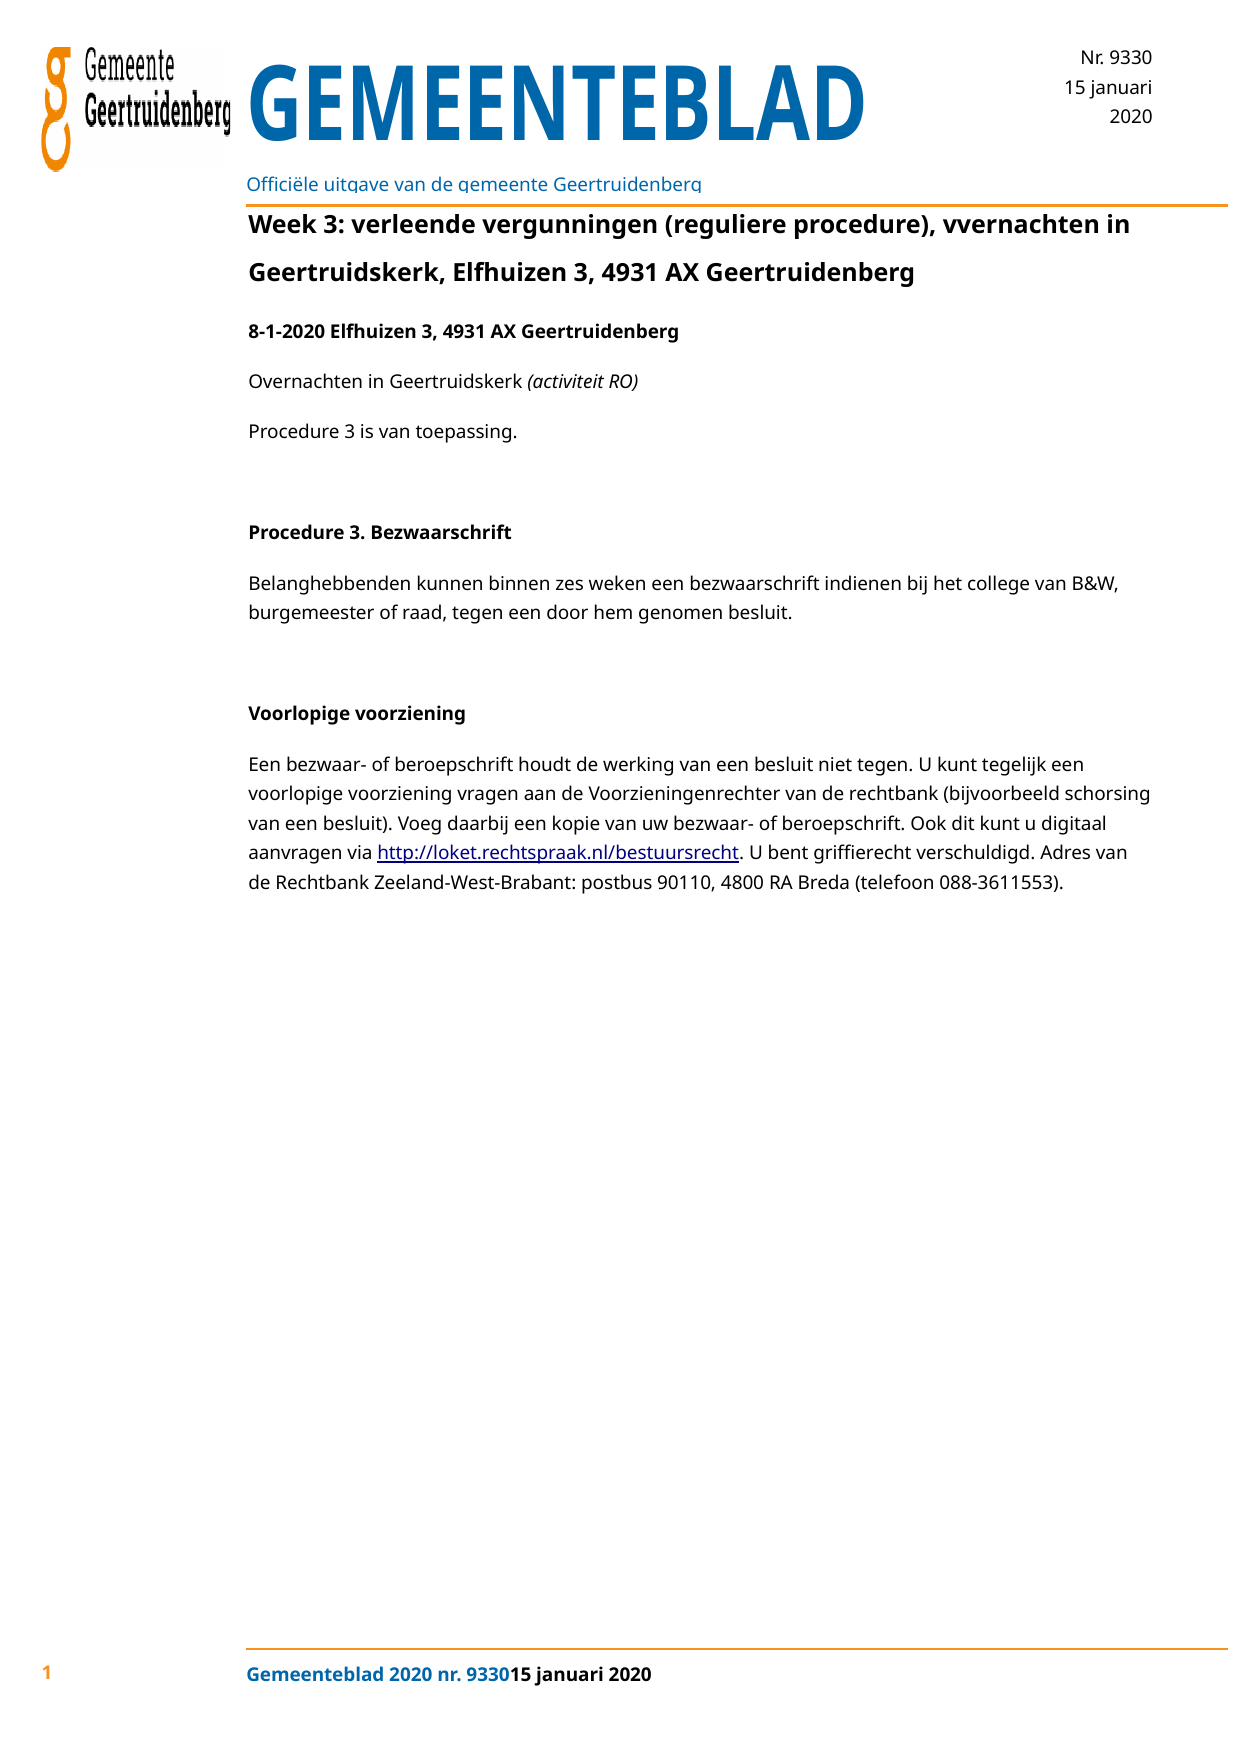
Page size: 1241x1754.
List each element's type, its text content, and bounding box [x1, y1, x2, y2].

text 8-1-2020 Elfhuizen 3, 4931 AX Geertruidenberg [248, 318, 1152, 344]
text Week 3: verleende vergunningen (reguliere procedure), vvernachten in Geertruidskerk, Elfhuizen 3, 4931 AX Geertruidenberg [248, 207, 1152, 288]
picture [41, 47, 231, 172]
text Een bezwaar- of beroepschrift houdt de werking van een besluit niet tegen. U kunt tegelijk een voorlopige voorziening vragen aan de Voorzieningenrechter van de rechtbank (bijvoorbeeld schorsing van een besluit). Voeg daarbij een kopie van uw bezwaar- of beroepschrift. Ook dit kunt u digitaal aanvragen via http://loket.rechtspraak.nl/bestuursrecht. U bent griffierecht verschuldigd. Adres van de Rechtbank Zeeland-West-Brabant: postbus 90110, 4800 RA Breda (telefoon 088-3611553). [248, 751, 1152, 895]
text Procedure 3. Bezwaarschrift [248, 519, 1152, 545]
text Belanghebbenden kunnen binnen zes weken een bezwaarschrift indienen bij het college van B&W, burgemeester of raad, tegen een door hem genomen besluit. [248, 570, 1152, 625]
text Overnachten in Geertruidskerk (activiteit RO) [248, 368, 1152, 394]
text Procedure 3 is van toepassing. [248, 419, 1152, 444]
text Voorlopige voorziening [248, 700, 1152, 726]
